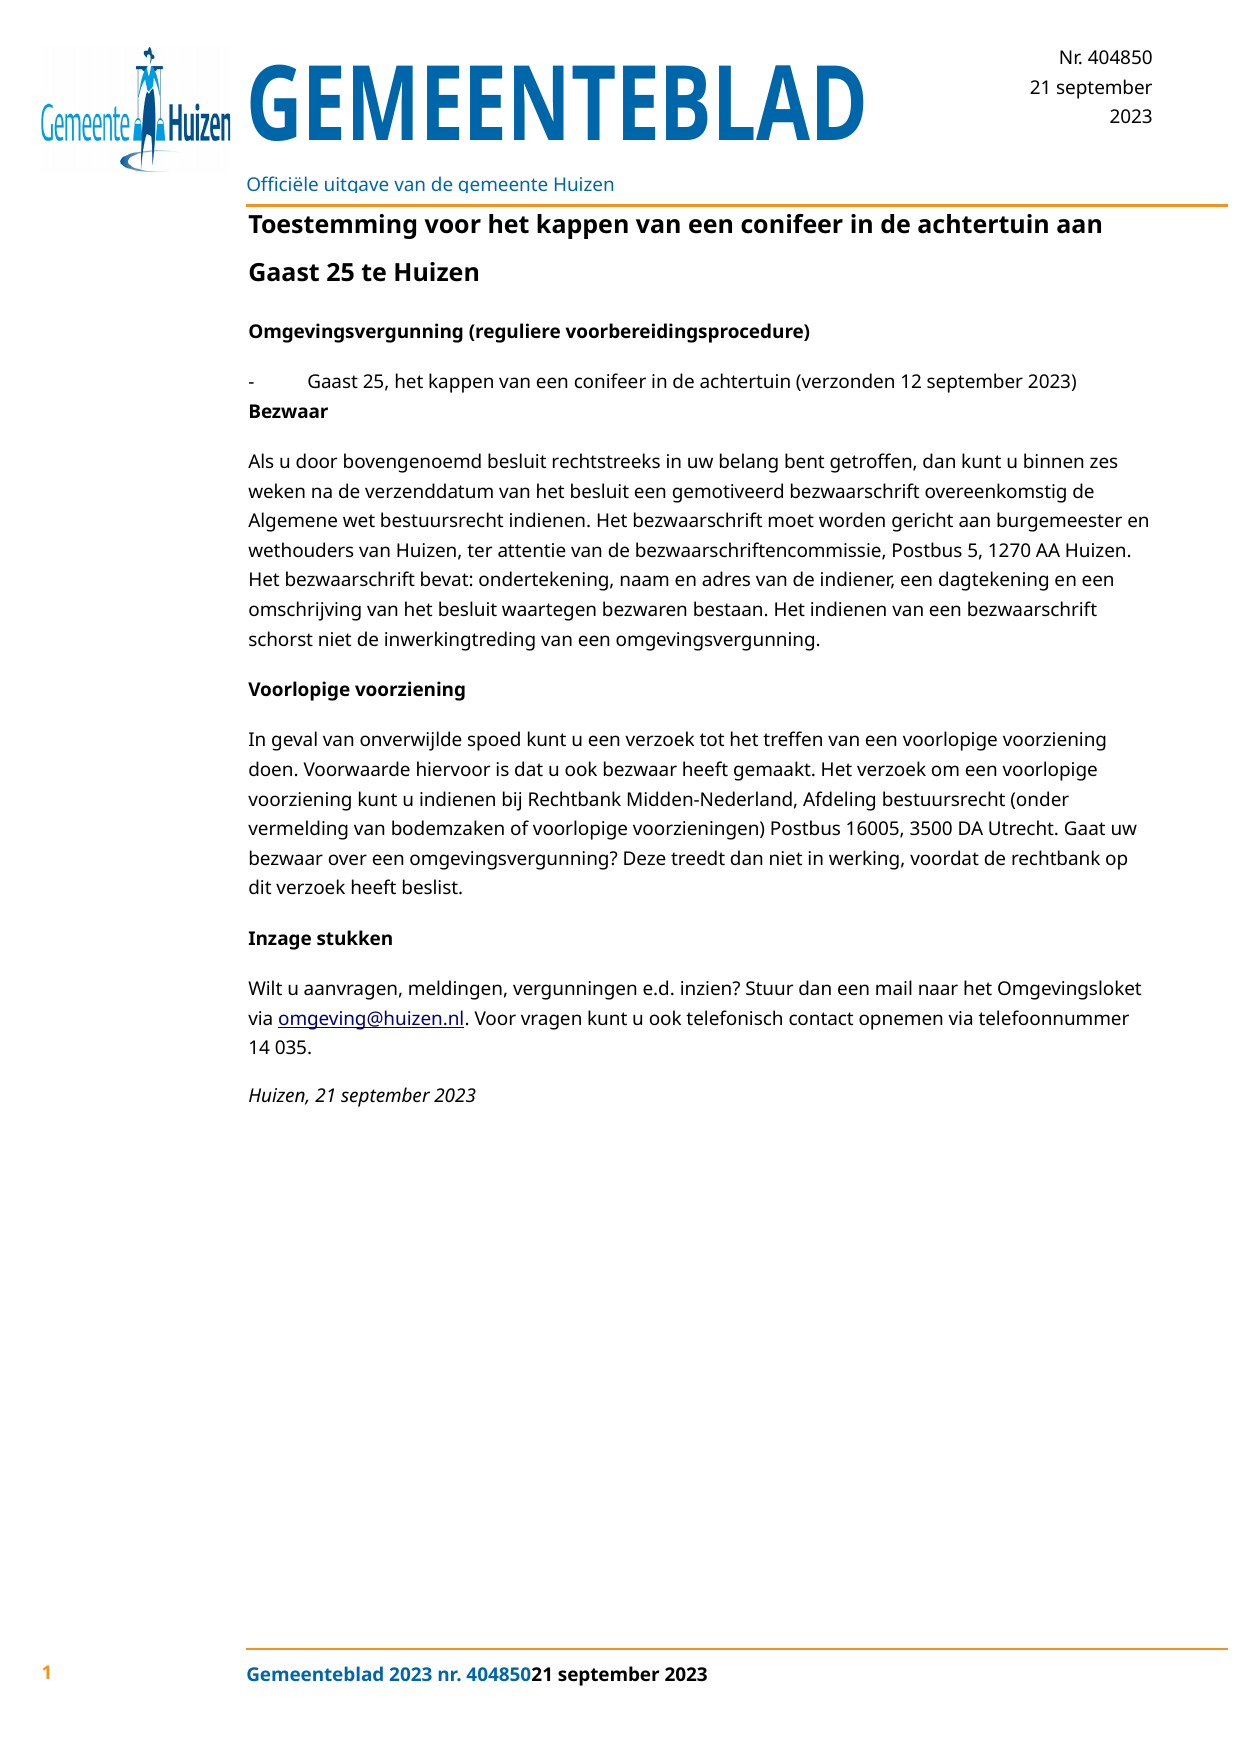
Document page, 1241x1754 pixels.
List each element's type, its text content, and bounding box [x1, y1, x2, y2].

text Wilt u aanvragen, meldingen, vergunningen e.d. inzien? Stuur dan een mail naar het Omgevingsloket via omgeving@huizen.nl. Voor vragen kunt u ook telefonisch contact opnemen via telefoonnummer 14 035. [248, 975, 1152, 1060]
text In geval van onverwijlde spoed kunt u een verzoek tot het treffen van een voorlopige voorziening doen. Voorwaarde hiervoor is dat u ook bezwaar heeft gemaakt. Het verzoek om een voorlopige voorziening kunt u indienen bij Rechtbank Midden-Nederland, Afdeling bestuursrecht (onder vermelding van bodemzaken of voorlopige voorzieningen) Postbus 16005, 3500 DA Utrecht. Gaat uw bezwaar over een omgevingsvergunning? Deze treedt dan niet in werking, voordat de rechtbank op dit verzoek heeft beslist. [248, 727, 1152, 900]
text Voorlopige voorziening [248, 676, 1152, 702]
picture [41, 47, 231, 172]
text Inzage stukken [248, 925, 1152, 951]
text Bezwaar [248, 398, 1152, 424]
list Gaast 25, het kappen van een conifeer in de achtertuin (verzonden 12 september 2023) [248, 368, 1152, 394]
text Huizen, 21 september 2023 [248, 1082, 1152, 1108]
text Als u door bovengenoemd besluit rechtstreeks in uw belang bent getroffen, dan kunt u binnen zes weken na de verzenddatum van het besluit een gemotiveerd bezwaarschrift overeenkomstig de Algemene wet bestuursrecht indienen. Het bezwaarschrift moet worden gericht aan burgemeester en wethouders van Huizen, ter attentie van de bezwaarschriftencommissie, Postbus 5, 1270 AA Huizen. Het bezwaarschrift bevat: ondertekening, naam en adres van de indiener, een dagtekening en een omschrijving van het besluit waartegen bezwaren bestaan. Het indienen van een bezwaarschrift schorst niet de inwerkingtreding van een omgevingsvergunning. [248, 448, 1152, 652]
text Omgevingsvergunning (reguliere voorbereidingsprocedure) [248, 318, 1152, 344]
text Toestemming voor het kappen van een conifeer in de achtertuin aan Gaast 25 te Huizen [248, 207, 1152, 288]
